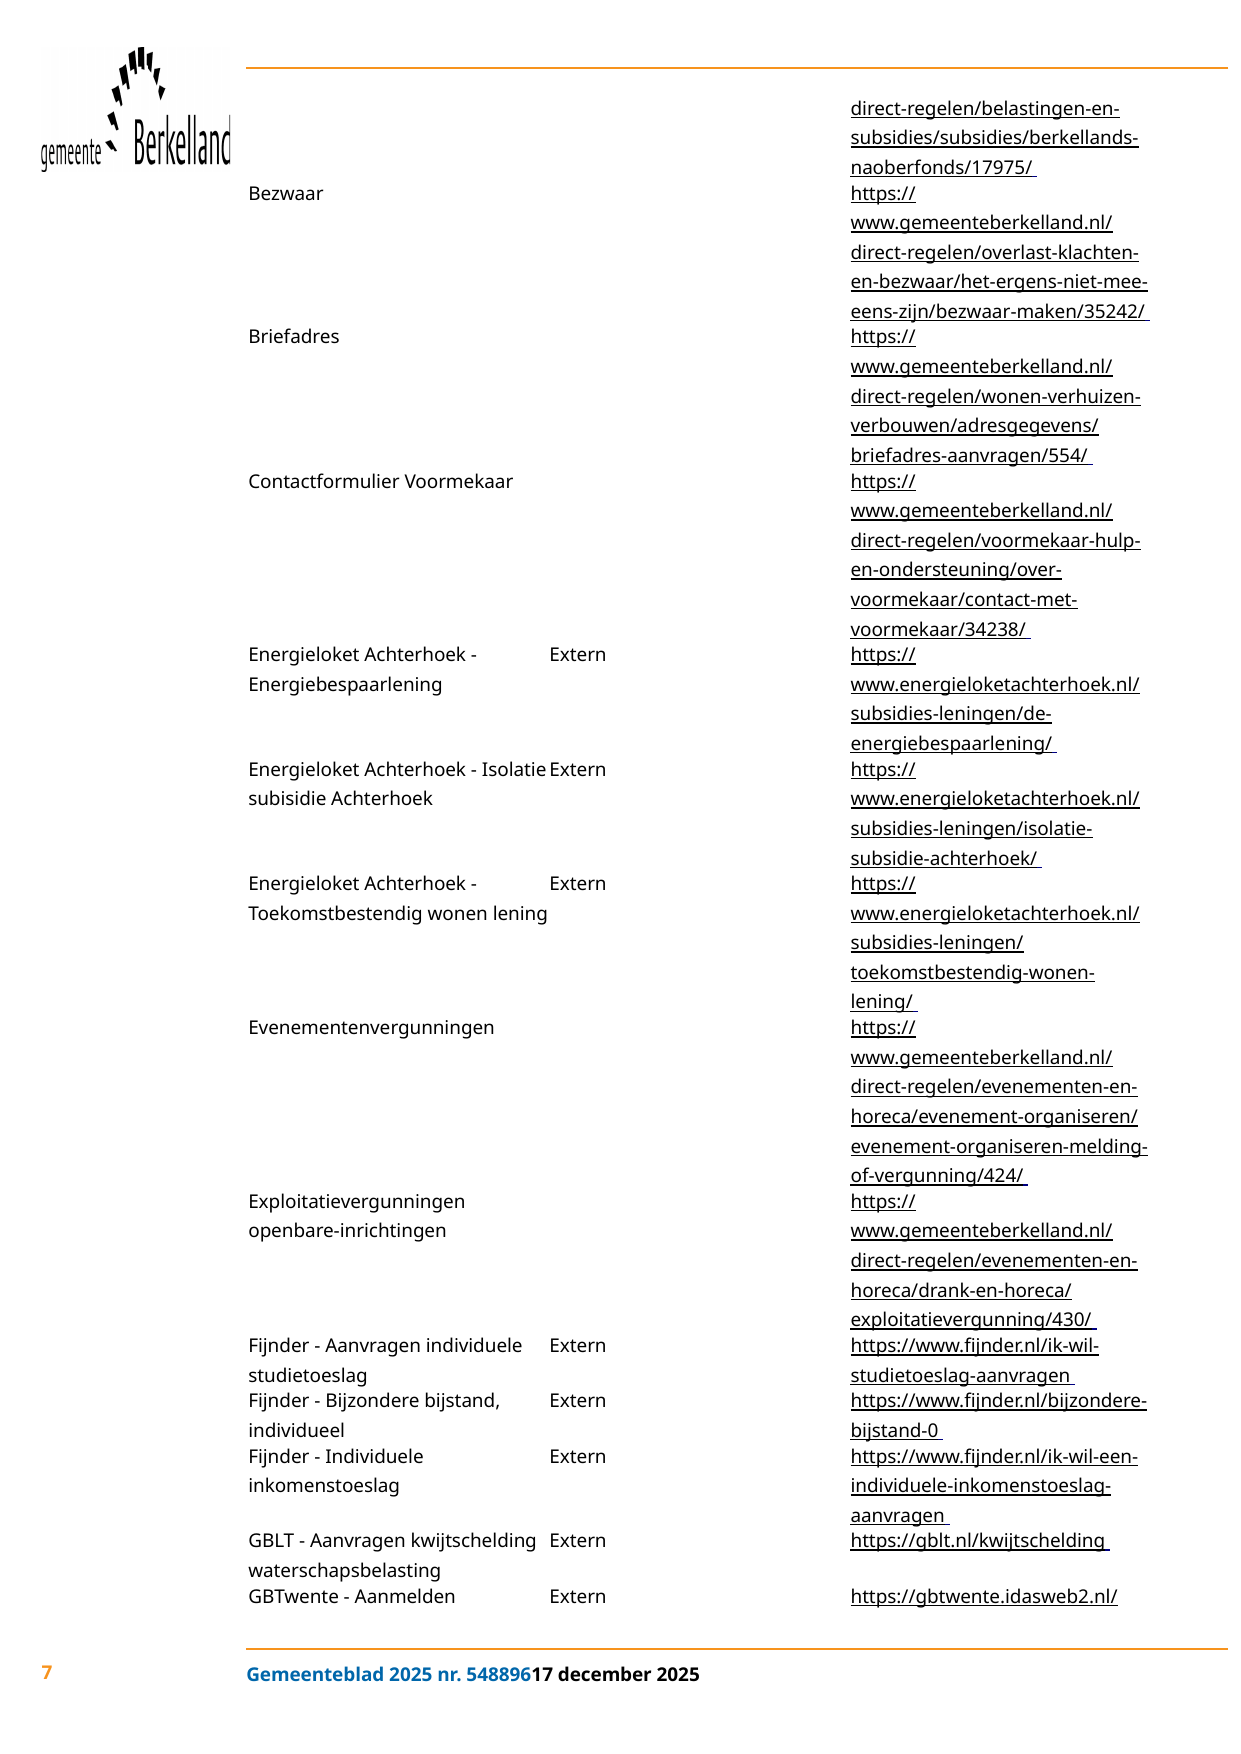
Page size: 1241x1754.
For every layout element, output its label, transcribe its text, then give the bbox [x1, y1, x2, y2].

table_cell https://www.gemeenteberkelland.nl/direct-regelen/evenementen-en-horeca/evenement-organiseren/evenement-organiseren-melding-of-vergunning/424/ [850, 1015, 1152, 1188]
table_cell Extern [549, 870, 850, 1014]
table_cell https://www.energieloketachterhoek.nl/subsidies-leningen/isolatie-subsidie-achterhoek/ [850, 756, 1152, 870]
table_cell Energieloket Achterhoek - Toekomstbestendig wonen lening [248, 870, 549, 1014]
table_cell Extern [549, 641, 850, 756]
table_cell Extern [549, 1583, 850, 1609]
table_cell Extern [549, 1528, 850, 1583]
table_cell [549, 324, 850, 468]
table_cell [549, 180, 850, 324]
table_cell https://www.energieloketachterhoek.nl/subsidies-leningen/de-energiebespaarlening/ [850, 641, 1152, 756]
table_cell https://www.gemeenteberkelland.nl/direct-regelen/evenementen-en-horeca/drank-en-horeca/exploitatievergunning/430/ [850, 1188, 1152, 1332]
table_cell https://www.fijnder.nl/ik-wil-een-individuele-inkomenstoeslag-aanvragen [850, 1443, 1152, 1528]
table_cell https://gbtwente.idasweb2.nl/ [850, 1583, 1152, 1609]
table_cell [549, 95, 850, 180]
table_cell Bezwaar [248, 180, 549, 324]
table_cell Evenementenvergunningen [248, 1015, 549, 1188]
table_cell Exploitatievergunningen openbare-inrichtingen [248, 1188, 549, 1332]
table_cell Fijnder - Aanvragen individuele studietoeslag [248, 1332, 549, 1387]
table_cell Briefadres [248, 324, 549, 468]
table_cell https://www.gemeenteberkelland.nl/direct-regelen/wonen-verhuizen-verbouwen/adresgegevens/briefadres-aanvragen/554/ [850, 324, 1152, 468]
table_cell Extern [549, 1443, 850, 1528]
table_cell Energieloket Achterhoek - Isolatie subisidie Achterhoek [248, 756, 549, 870]
table_cell Fijnder - Individuele inkomenstoeslag [248, 1443, 549, 1528]
picture [41, 47, 231, 172]
table_cell [248, 95, 549, 180]
table_cell Extern [549, 756, 850, 870]
table_cell Extern [549, 1388, 850, 1443]
table_cell https://gblt.nl/kwijtschelding [850, 1528, 1152, 1583]
table_cell GBLT - Aanvragen kwijtschelding waterschapsbelasting [248, 1528, 549, 1583]
table_cell Energieloket Achterhoek - Energiebespaarlening [248, 641, 549, 756]
table_cell GBTwente - Aanmelden [248, 1583, 549, 1609]
table_cell Contactformulier Voormekaar [248, 468, 549, 641]
table_cell https://www.energieloketachterhoek.nl/subsidies-leningen/toekomstbestendig-wonen-lening/ [850, 870, 1152, 1014]
table_cell direct-regelen/belastingen-en-subsidies/subsidies/berkellands-naoberfonds/17975/ [850, 95, 1152, 180]
table_cell [549, 1188, 850, 1332]
table_cell https://www.gemeenteberkelland.nl/direct-regelen/voormekaar-hulp-en-ondersteuning/over-voormekaar/contact-met-voormekaar/34238/ [850, 468, 1152, 641]
table_cell Fijnder - Bijzondere bijstand, individueel [248, 1388, 549, 1443]
table_cell [549, 468, 850, 641]
table_cell Extern [549, 1332, 850, 1387]
table_cell https://www.gemeenteberkelland.nl/direct-regelen/overlast-klachten-en-bezwaar/het-ergens-niet-mee-eens-zijn/bezwaar-maken/35242/ [850, 180, 1152, 324]
table_cell [549, 1015, 850, 1188]
table_cell https://www.fijnder.nl/bijzondere-bijstand-0 [850, 1388, 1152, 1443]
table_cell https://www.fijnder.nl/ik-wil-studietoeslag-aanvragen [850, 1332, 1152, 1387]
